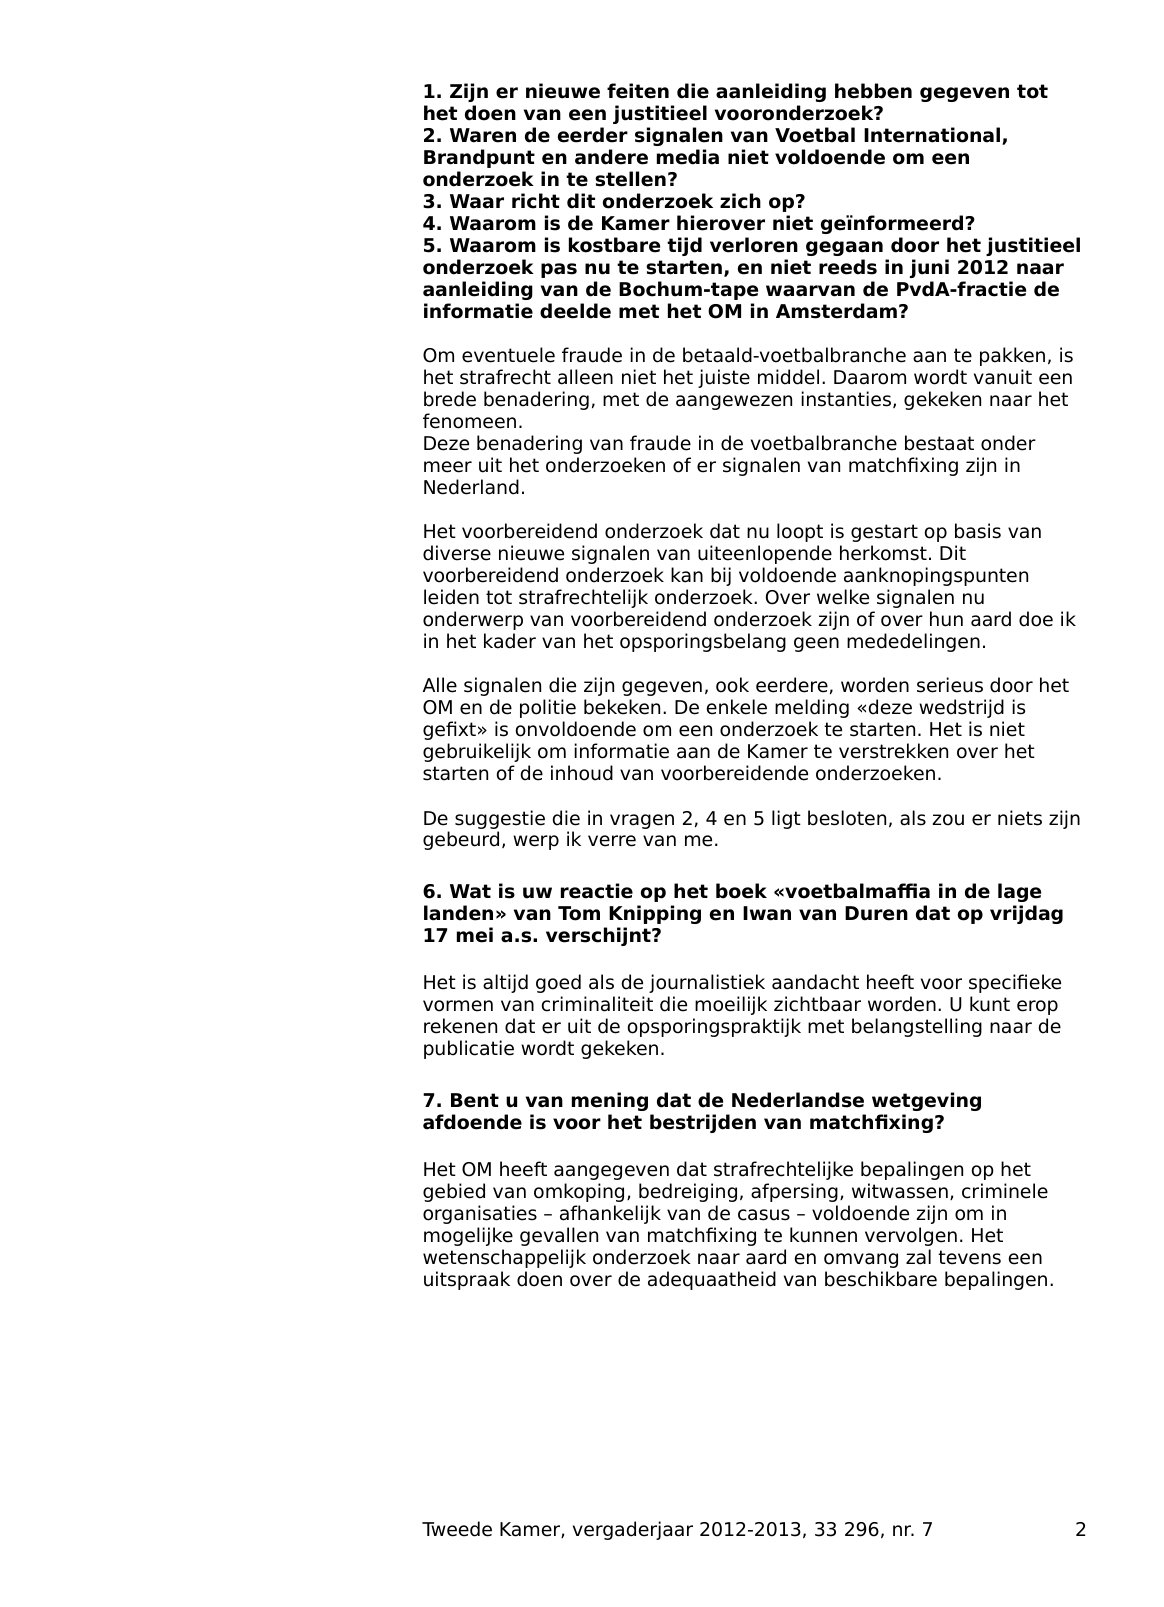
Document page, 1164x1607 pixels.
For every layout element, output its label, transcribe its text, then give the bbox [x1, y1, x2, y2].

text De suggestie die in vragen 2, 4 en 5 ligt besloten, als zou er niets zijn gebeurd, werp ik verre van me. [422, 807, 1087, 851]
text Het voorbereidend onderzoek dat nu loopt is gestart op basis van diverse nieuwe signalen van uiteenlopende herkomst. Dit voorbereidend onderzoek kan bij voldoende aanknopingspunten leiden tot strafrechtelijk onderzoek. Over welke signalen nu onderwerp van voorbereidend onderzoek zijn of over hun aard doe ik in het kader van het opsporingsbelang geen mededelingen. [422, 521, 1087, 653]
text 1. Zijn er nieuwe feiten die aanleiding hebben gegeven tot het doen van een justitieel vooronderzoek? [422, 81, 1087, 125]
text Het OM heeft aangegeven dat strafrechtelijke bepalingen op het gebied van omkoping, bedreiging, afpersing, witwassen, criminele organisaties – afhankelijk van de casus – voldoende zijn om in mogelijke gevallen van matchfixing te kunnen vervolgen. Het wetenschappelijk onderzoek naar aard en omvang zal tevens een uitspraak doen over de adequaatheid van beschikbare bepalingen. [422, 1159, 1087, 1291]
text Om eventuele fraude in de betaald-voetbalbranche aan te pakken, is het strafrecht alleen niet het juiste middel. Daarom wordt vanuit een brede benadering, met de aangewezen instanties, gekeken naar het fenomeen. [422, 345, 1087, 433]
text Deze benadering van fraude in de voetbalbranche bestaat onder meer uit het onderzoeken of er signalen van matchfixing zijn in Nederland. [422, 433, 1087, 499]
text 3. Waar richt dit onderzoek zich op? [422, 191, 1087, 213]
text Alle signalen die zijn gegeven, ook eerdere, worden serieus door het OM en de politie bekeken. De enkele melding «deze wedstrijd is gefixt» is onvoldoende om een onderzoek te starten. Het is niet gebruikelijk om informatie aan de Kamer te verstrekken over het starten of de inhoud van voorbereidende onderzoeken. [422, 675, 1087, 785]
subtitle 6. Wat is uw reactie op het boek «voetbalmaffia in de lage landen» van Tom Knipping en Iwan van Duren dat op vrijdag 17 mei a.s. verschijnt? [422, 881, 1087, 947]
text 2. Waren de eerder signalen van Voetbal International, Brandpunt en andere media niet voldoende om een onderzoek in te stellen? [422, 125, 1087, 191]
text 4. Waarom is de Kamer hierover niet geïnformeerd? [422, 213, 1087, 235]
text Het is altijd goed als de journalistiek aandacht heeft voor specifieke vormen van criminaliteit die moeilijk zichtbaar worden. U kunt erop rekenen dat er uit de opsporingspraktijk met belangstelling naar de publicatie wordt gekeken. [422, 972, 1087, 1060]
subtitle 7. Bent u van mening dat de Nederlandse wetgeving afdoende is voor het bestrijden van matchfixing? [422, 1090, 1087, 1134]
text 5. Waarom is kostbare tijd verloren gegaan door het justitieel onderzoek pas nu te starten, en niet reeds in juni 2012 naar aanleiding van de Bochum-tape waarvan de PvdA-fractie de informatie deelde met het OM in Amsterdam? [422, 235, 1087, 323]
